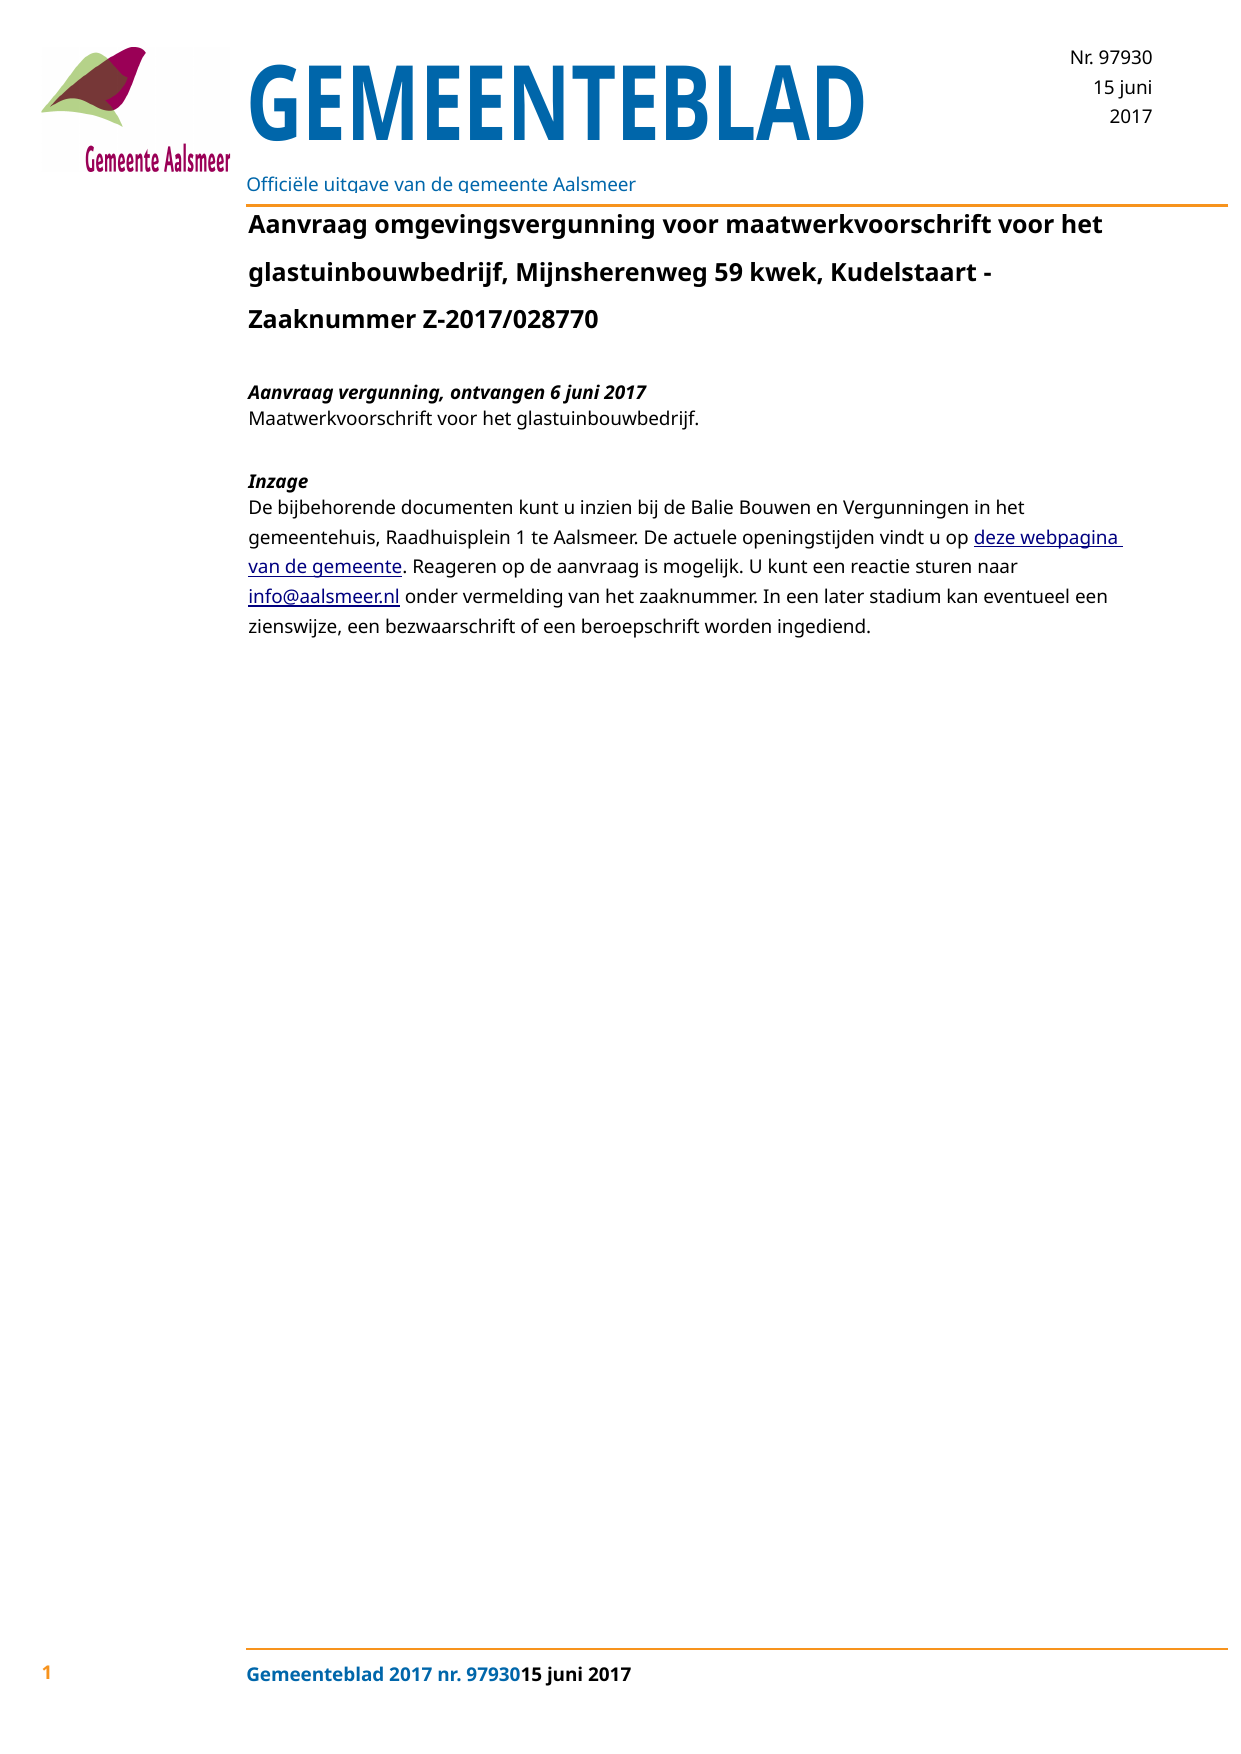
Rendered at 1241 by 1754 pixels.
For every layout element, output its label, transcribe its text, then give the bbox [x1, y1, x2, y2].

text ​ [248, 663, 1152, 689]
text Inzage [248, 469, 1152, 494]
text Aanvraag omgevingsvergunning voor maatwerkvoorschrift voor het glastuinbouwbedrijf, Mijnsherenweg 59 kwek, Kudelstaart - Zaaknummer Z-2017/028770 [248, 207, 1152, 336]
text Aanvraag vergunning, ontvangen 6 juni 2017 [248, 379, 1152, 405]
text Maatwerkvoorschrift voor het glastuinbouwbedrijf. [248, 405, 1152, 431]
text De bijbehorende documenten kunt u inzien bij de Balie Bouwen en Vergunningen in het gemeentehuis, Raadhuisplein 1 te Aalsmeer. De actuele openingstijden vindt u op deze webpagina van de gemeente. Reageren op de aanvraag is mogelijk. U kunt een reactie sturen naar info@aalsmeer.nl onder vermelding van het zaaknummer. In een later stadium kan eventueel een zienswijze, een bezwaarschrift of een beroepschrift worden ingediend. [248, 494, 1152, 638]
picture [41, 47, 231, 172]
